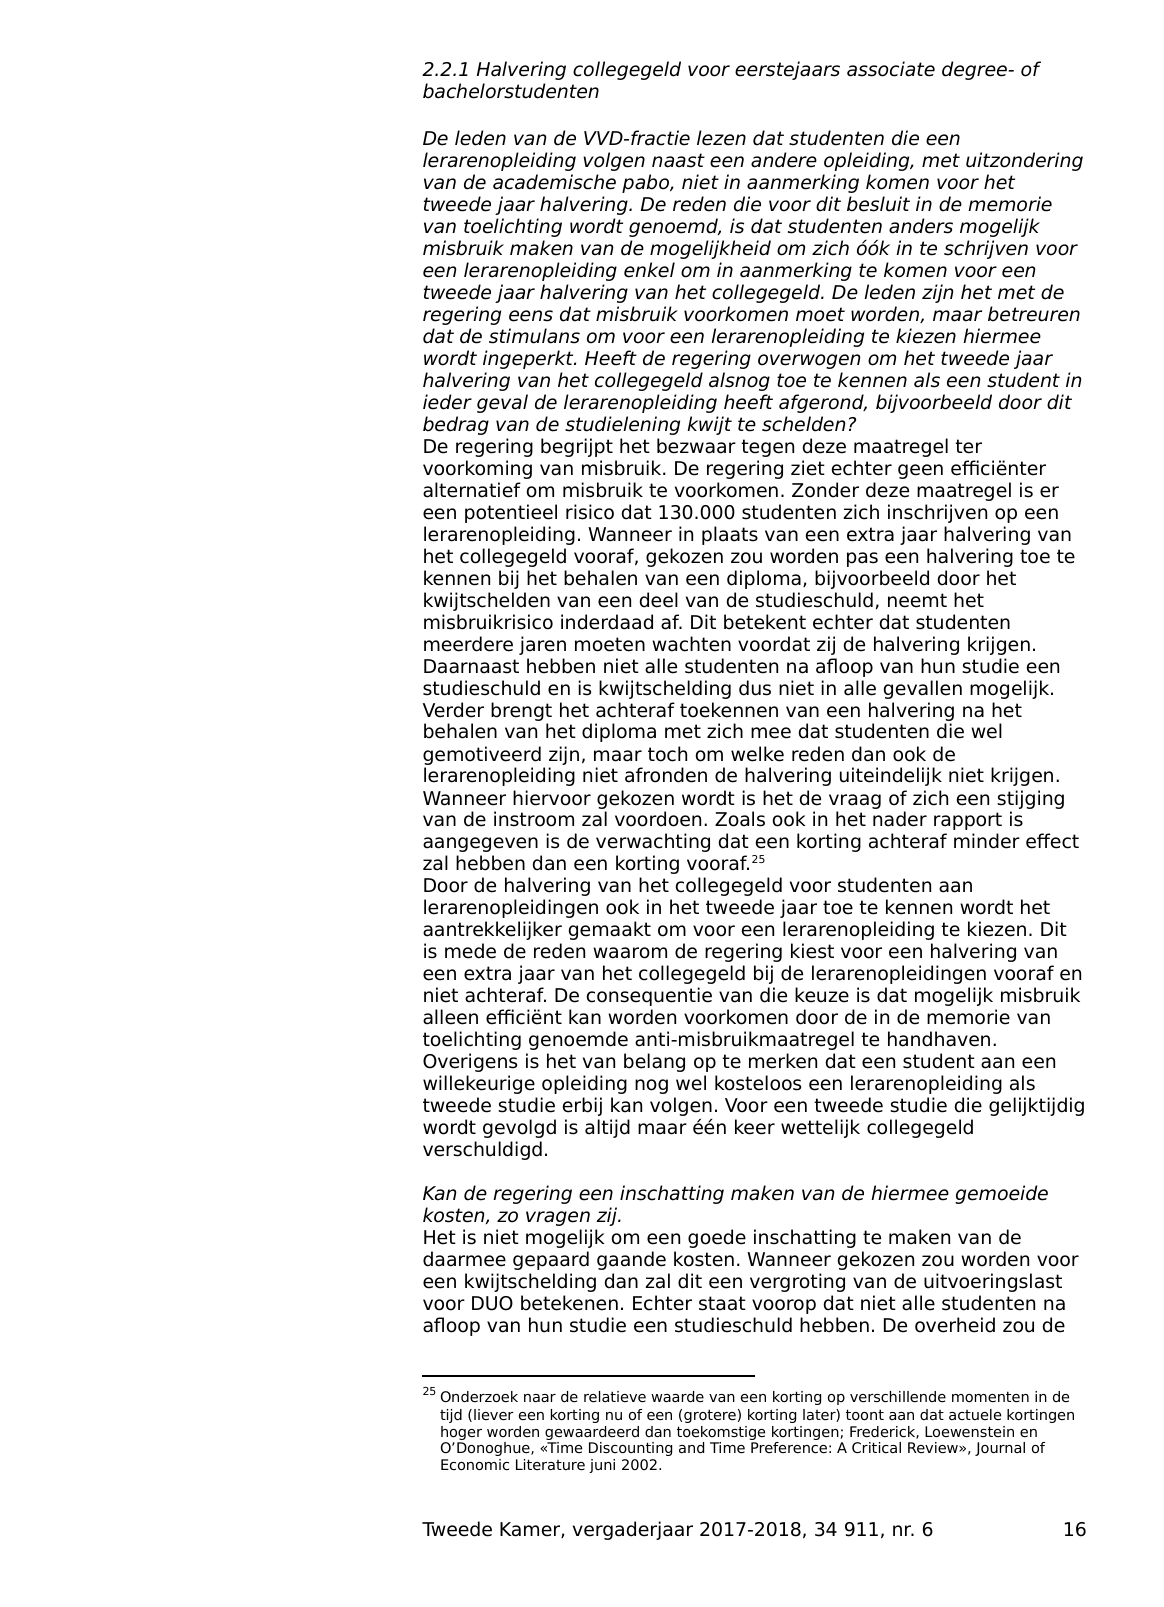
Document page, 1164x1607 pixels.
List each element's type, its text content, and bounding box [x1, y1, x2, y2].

text De leden van de VVD-fractie lezen dat studenten die een lerarenopleiding volgen naast een andere opleiding, met uitzondering van de academische pabo, niet in aanmerking komen voor het tweede jaar halvering. De reden die voor dit besluit in de memorie van toelichting wordt genoemd, is dat studenten anders mogelijk misbruik maken van de mogelijkheid om zich óók in te schrijven voor een lerarenopleiding enkel om in aanmerking te komen voor een tweede jaar halvering van het collegegeld. De leden zijn het met de regering eens dat misbruik voorkomen moet worden, maar betreuren dat de stimulans om voor een lerarenopleiding te kiezen hiermee wordt ingeperkt. Heeft de regering overwogen om het tweede jaar halvering van het collegegeld alsnog toe te kennen als een student in ieder geval de lerarenopleiding heeft afgerond, bijvoorbeeld door dit bedrag van de studielening kwijt te schelden? [422, 128, 1087, 436]
text Het is niet mogelijk om een goede inschatting te maken van de daarmee gepaard gaande kosten. Wanneer gekozen zou worden voor een kwijtschelding dan zal dit een vergroting van de uitvoeringslast voor DUO betekenen. Echter staat voorop dat niet alle studenten na afloop van hun studie een studieschuld hebben. De overheid zou de [422, 1227, 1087, 1337]
text Onderzoek naar de relatieve waarde van een korting op verschillende momenten in de tijd (liever een korting nu of een (grotere) korting later) toont aan dat actuele kortingen hoger worden gewaardeerd dan toekomstige kortingen; Frederick, Loewenstein en O’Donoghue, «Time Discounting and Time Preference: A Critical Review», Journal of Economic Literature juni 2002. [422, 1385, 1087, 1474]
text Overigens is het van belang op te merken dat een student aan een willekeurige opleiding nog wel kosteloos een lerarenopleiding als tweede studie erbij kan volgen. Voor een tweede studie die gelijktijdig wordt gevolgd is altijd maar één keer wettelijk collegegeld verschuldigd. [422, 1051, 1087, 1161]
text Door de halvering van het collegegeld voor studenten aan lerarenopleidingen ook in het tweede jaar toe te kennen wordt het aantrekkelijker gemaakt om voor een lerarenopleiding te kiezen. Dit is mede de reden waarom de regering kiest voor een halvering van een extra jaar van het collegegeld bij de lerarenopleidingen vooraf en niet achteraf. De consequentie van die keuze is dat mogelijk misbruik alleen efficiënt kan worden voorkomen door de in de memorie van toelichting genoemde anti-misbruikmaatregel te handhaven. [422, 875, 1087, 1051]
text De regering begrijpt het bezwaar tegen deze maatregel ter voorkoming van misbruik. De regering ziet echter geen efficiënter alternatief om misbruik te voorkomen. Zonder deze maatregel is er een potentieel risico dat 130.000 studenten zich inschrijven op een lerarenopleiding. Wanneer in plaats van een extra jaar halvering van het collegegeld vooraf, gekozen zou worden pas een halvering toe te kennen bij het behalen van een diploma, bijvoorbeeld door het kwijtschelden van een deel van de studieschuld, neemt het misbruikrisico inderdaad af. Dit betekent echter dat studenten meerdere jaren moeten wachten voordat zij de halvering krijgen. Daarnaast hebben niet alle studenten na afloop van hun studie een studieschuld en is kwijtschelding dus niet in alle gevallen mogelijk. Verder brengt het achteraf toekennen van een halvering na het behalen van het diploma met zich mee dat studenten die wel gemotiveerd zijn, maar toch om welke reden dan ook de lerarenopleiding niet afronden de halvering uiteindelijk niet krijgen. Wanneer hiervoor gekozen wordt is het de vraag of zich een stijging van de instroom zal voordoen. Zoals ook in het nader rapport is aangegeven is de verwachting dat een korting achteraf minder effect zal hebben dan een korting vooraf. [422, 436, 1087, 875]
subtitle 2.2.1 Halvering collegegeld voor eerstejaars associate degree- of bachelorstudenten [422, 59, 1087, 103]
text Kan de regering een inschatting maken van de hiermee gemoeide kosten, zo vragen zij. [422, 1183, 1087, 1227]
